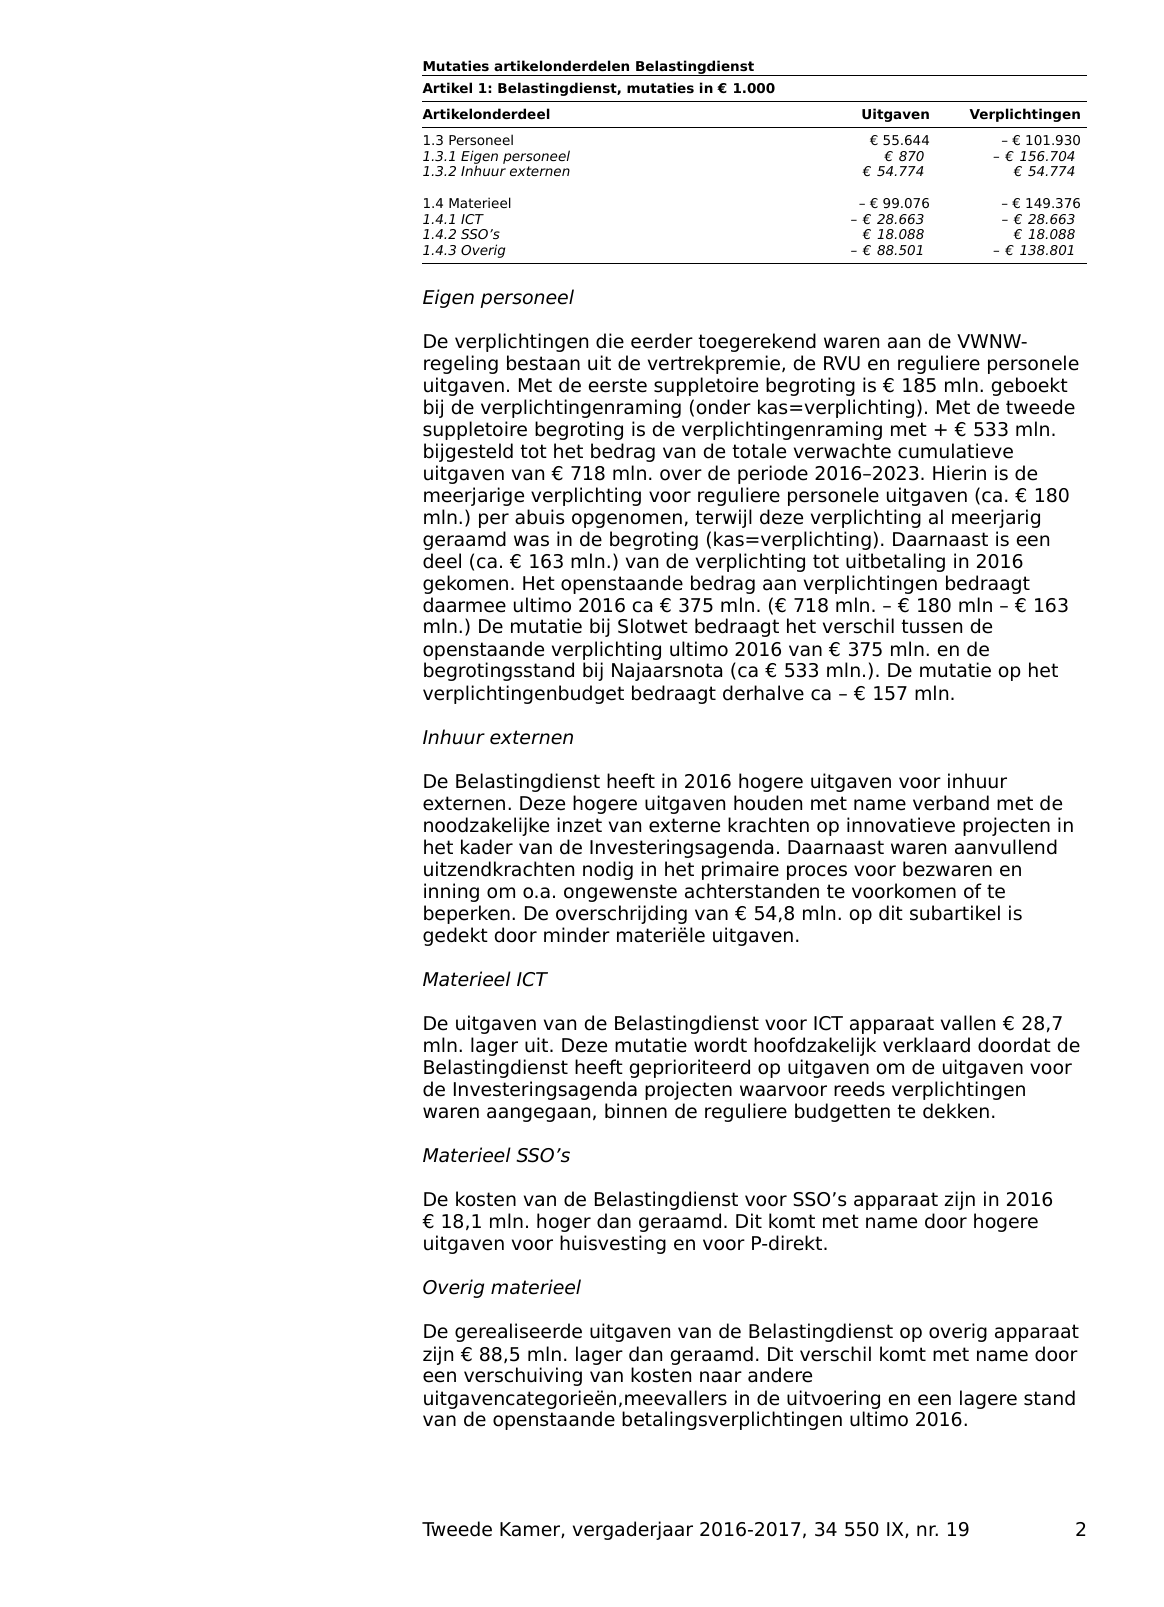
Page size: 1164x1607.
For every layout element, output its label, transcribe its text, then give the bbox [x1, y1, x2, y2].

table_cell Uitgaven [785, 102, 936, 127]
table_cell € 54.774 [936, 164, 1087, 180]
table_cell [664, 149, 784, 164]
table_cell – € 28.663 [936, 211, 1087, 227]
subtitle Materieel SSO’s [422, 1145, 1087, 1167]
table_cell € 870 [785, 149, 936, 164]
table_cell € 54.774 [785, 164, 936, 180]
table_cell – € 156.704 [936, 149, 1087, 164]
subtitle Materieel ICT [422, 969, 1087, 991]
table_cell [664, 180, 784, 196]
table_cell [664, 211, 784, 227]
table_cell 1.4.2 SSO’s [422, 227, 664, 243]
table_cell – € 88.501 [785, 243, 936, 263]
table_cell 1.3.1 Eigen personeel [422, 149, 664, 164]
text De uitgaven van de Belastingdienst voor ICT apparaat vallen € 28,7 mln. lager uit. Deze mutatie wordt hoofdzakelijk verklaard doordat de Belastingdienst heeft geprioriteerd op uitgaven om de uitgaven voor de Investeringsagenda projecten waarvoor reeds verplichtingen waren aangegaan, binnen de reguliere budgetten te dekken. [422, 1013, 1087, 1123]
table_cell [664, 243, 784, 263]
table_cell 1.3 Personeel [422, 128, 664, 148]
table_cell € 55.644 [785, 128, 936, 148]
table_cell 1.4.1 ICT [422, 211, 664, 227]
table_cell – € 101.930 [936, 128, 1087, 148]
table_cell € 18.088 [936, 227, 1087, 243]
table_cell € 18.088 [785, 227, 936, 243]
text De gerealiseerde uitgaven van de Belastingdienst op overig apparaat zijn € 88,5 mln. lager dan geraamd. Dit verschil komt met name door een verschuiving van kosten naar andere uitgavencategorieën,meevallers in de uitvoering en een lagere stand van de openstaande betalingsverplichtingen ultimo 2016. [422, 1321, 1087, 1431]
table_cell – € 138.801 [936, 243, 1087, 263]
subtitle Eigen personeel [422, 287, 1087, 308]
text De verplichtingen die eerder toegerekend waren aan de VWNW-regeling bestaan uit de vertrekpremie, de RVU en reguliere personele uitgaven. Met de eerste suppletoire begroting is € 185 mln. geboekt bij de verplichtingenraming (onder kas=verplichting). Met de tweede suppletoire begroting is de verplichtingenraming met + € 533 mln. bijgesteld tot het bedrag van de totale verwachte cumulatieve uitgaven van € 718 mln. over de periode 2016–2023. Hierin is de meerjarige verplichting voor reguliere personele uitgaven (ca. € 180 mln.) per abuis opgenomen, terwijl deze verplichting al meerjarig geraamd was in de begroting (kas=verplichting). Daarnaast is een deel (ca. € 163 mln.) van de verplichting tot uitbetaling in 2016 gekomen. Het openstaande bedrag aan verplichtingen bedraagt daarmee ultimo 2016 ca € 375 mln. (€ 718 mln. – € 180 mln – € 163 mln.) De mutatie bij Slotwet bedraagt het verschil tussen de openstaande verplichting ultimo 2016 van € 375 mln. en de begrotingsstand bij Najaarsnota (ca € 533 mln.). De mutatie op het verplichtingenbudget bedraagt derhalve ca – € 157 mln. [422, 331, 1087, 704]
table_cell Artikel 1: Belastingdienst, mutaties in € 1.000 [422, 76, 1087, 101]
table_cell – € 99.076 [785, 196, 936, 211]
subtitle Overig materieel [422, 1277, 1087, 1299]
table_cell – € 28.663 [785, 211, 936, 227]
table_cell [422, 180, 664, 196]
table_cell [785, 180, 936, 196]
table_cell Verplichtingen [936, 102, 1087, 127]
table_cell [664, 227, 784, 243]
table_cell 1.3.2 Inhuur externen [422, 164, 664, 180]
table_cell [664, 102, 784, 127]
table_cell – € 149.376 [936, 196, 1087, 211]
table_cell [664, 164, 784, 180]
text De Belastingdienst heeft in 2016 hogere uitgaven voor inhuur externen. Deze hogere uitgaven houden met name verband met de noodzakelijke inzet van externe krachten op innovatieve projecten in het kader van de Investeringsagenda. Daarnaast waren aanvullend uitzendkrachten nodig in het primaire proces voor bezwaren en inning om o.a. ongewenste achterstanden te voorkomen of te beperken. De overschrijding van € 54,8 mln. op dit subartikel is gedekt door minder materiële uitgaven. [422, 771, 1087, 947]
table_header Mutaties artikelonderdelen Belastingdienst [422, 59, 1087, 75]
table_cell Artikelonderdeel [422, 102, 664, 127]
table_cell [936, 180, 1087, 196]
subtitle Inhuur externen [422, 727, 1087, 748]
table_cell [664, 196, 784, 211]
text De kosten van de Belastingdienst voor SSO’s apparaat zijn in 2016 € 18,1 mln. hoger dan geraamd. Dit komt met name door hogere uitgaven voor huisvesting en voor P-direkt. [422, 1189, 1087, 1255]
table_cell [664, 128, 784, 148]
table_cell 1.4.3 Overig [422, 243, 664, 263]
table_cell 1.4 Materieel [422, 196, 664, 211]
